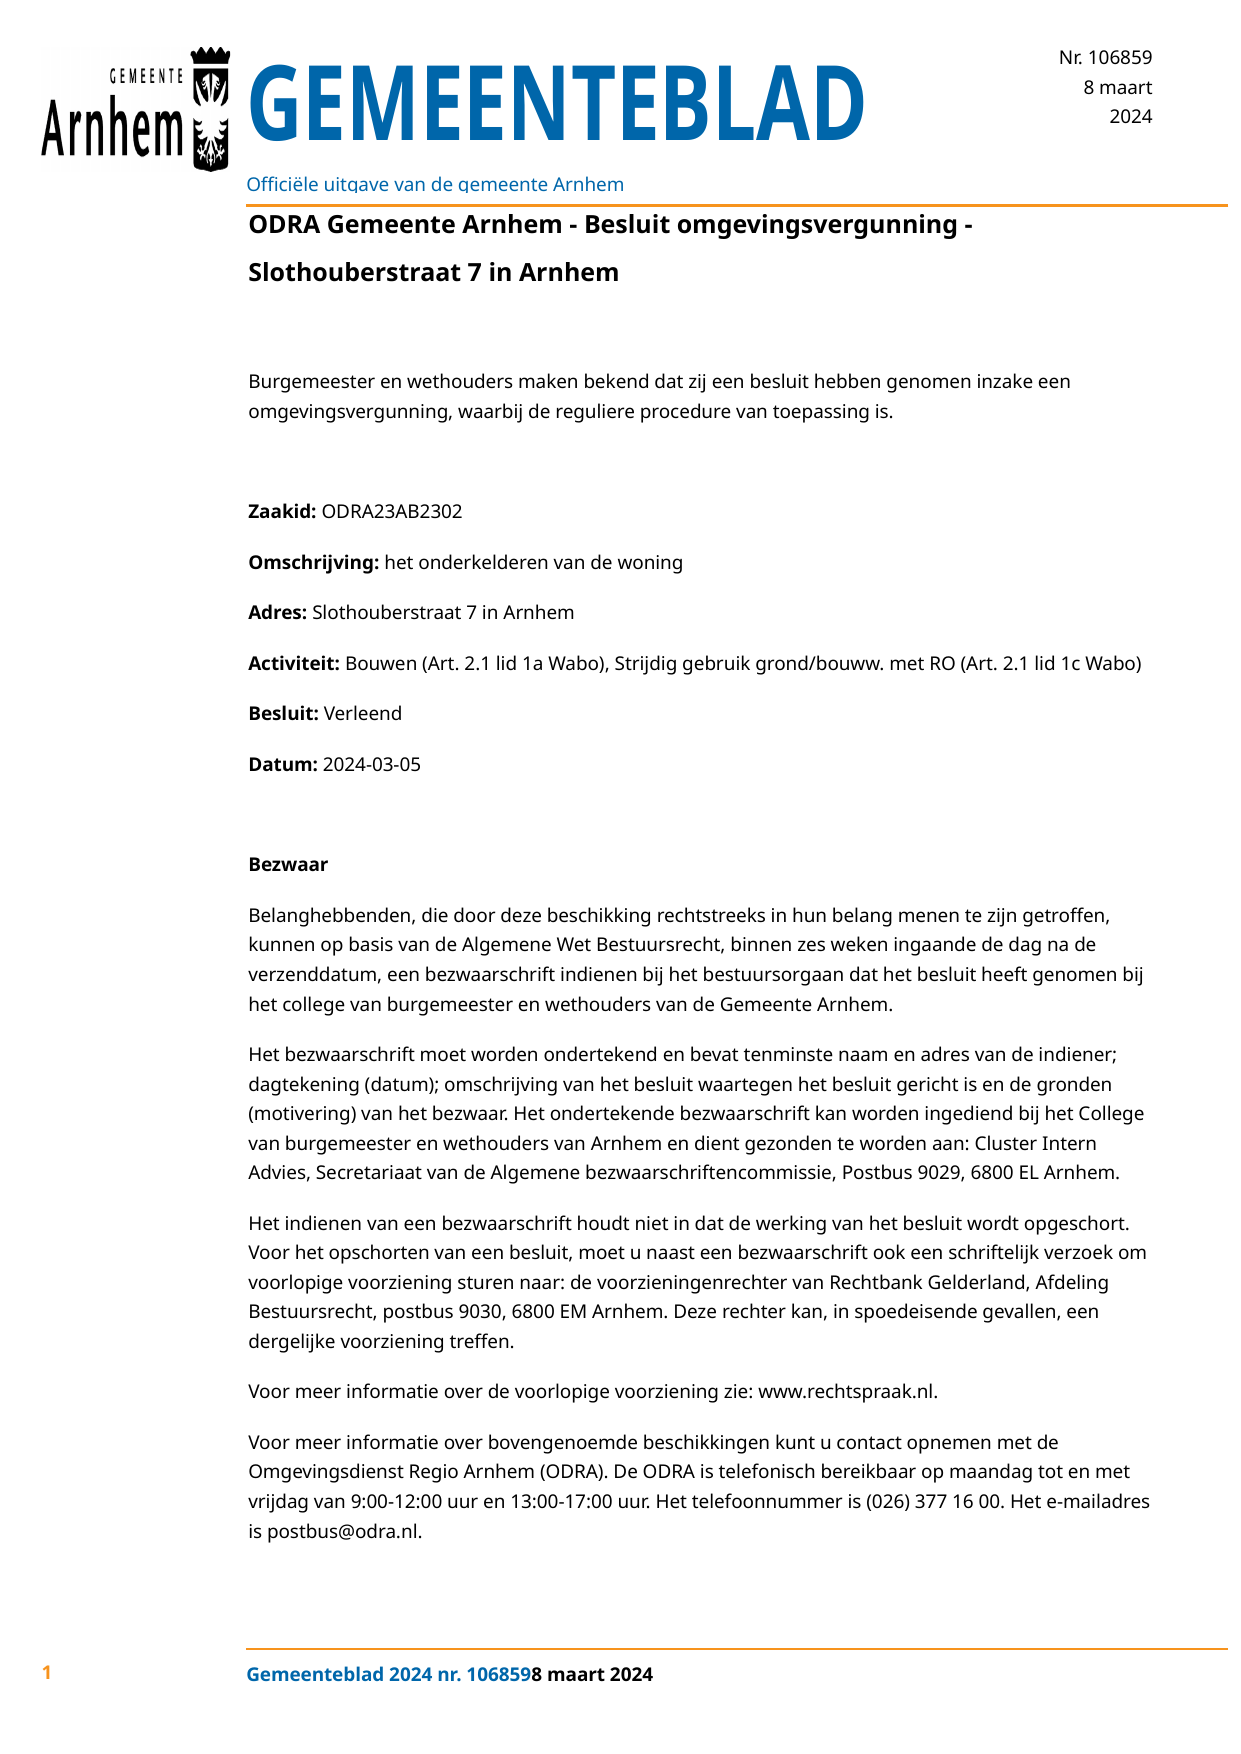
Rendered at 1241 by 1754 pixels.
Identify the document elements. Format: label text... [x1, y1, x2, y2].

text Het indienen van een bezwaarschrift houdt niet in dat de werking van het besluit wordt opgeschort. Voor het opschorten van een besluit, moet u naast een bezwaarschrift ook een schriftelijk verzoek om voorlopige voorziening sturen naar: de voorzieningenrechter van Rechtbank Gelderland, Afdeling Bestuursrecht, postbus 9030, 6800 EM Arnhem. Deze rechter kan, in spoedeisende gevallen, een dergelijke voorziening treffen. [248, 1210, 1152, 1354]
text Omschrijving: het onderkelderen van de woning [248, 549, 1152, 575]
text Besluit: Verleend [248, 700, 1152, 726]
text Bezwaar [248, 852, 1152, 877]
text Het bezwaarschrift moet worden ondertekend en bevat tenminste naam en adres van de indiener; dagtekening (datum); omschrijving van het besluit waartegen het besluit gericht is en de gronden (motivering) van het bezwaar. Het ondertekende bezwaarschrift kan worden ingediend bij het College van burgemeester en wethouders van Arnhem en dient gezonden te worden aan: Cluster Intern Advies, Secretariaat van de Algemene bezwaarschriftencommissie, Postbus 9029, 6800 EL Arnhem. [248, 1041, 1152, 1185]
text Burgemeester en wethouders maken bekend dat zij een besluit hebben genomen inzake een omgevingsvergunning, waarbij de reguliere procedure van toepassing is. [248, 368, 1152, 424]
text Adres: Slothouberstraat 7 in Arnhem [248, 599, 1152, 625]
text Zaakid: ODRA23AB2302 [248, 499, 1152, 524]
picture [41, 47, 231, 172]
text Belanghebbenden, die door deze beschikking rechtstreeks in hun belang menen te zijn getroffen, kunnen op basis van de Algemene Wet Bestuursrecht, binnen zes weken ingaande de dag na de verzenddatum, een bezwaarschrift indienen bij het bestuursorgaan dat het besluit heeft genomen bij het college van burgemeester en wethouders van de Gemeente Arnhem. [248, 902, 1152, 1017]
text ODRA Gemeente Arnhem - Besluit omgevingsvergunning - Slothouberstraat 7 in Arnhem [248, 207, 1152, 288]
text Activiteit: Bouwen (Art. 2.1 lid 1a Wabo), Strijdig gebruik grond/bouww. met RO (Art. 2.1 lid 1c Wabo) [248, 650, 1152, 676]
text Voor meer informatie over de voorlopige voorziening zie: www.rechtspraak.nl. [248, 1379, 1152, 1404]
text Datum: 2024-03-05 [248, 751, 1152, 777]
text Voor meer informatie over bovengenoemde beschikkingen kunt u contact opnemen met de Omgevingsdienst Regio Arnhem (ODRA). De ODRA is telefonisch bereikbaar op maandag tot en met vrijdag van 9:00-12:00 uur en 13:00-17:00 uur. Het telefoonnummer is (026) 377 16 00. Het e-mailadres is postbus@odra.nl. [248, 1429, 1152, 1544]
